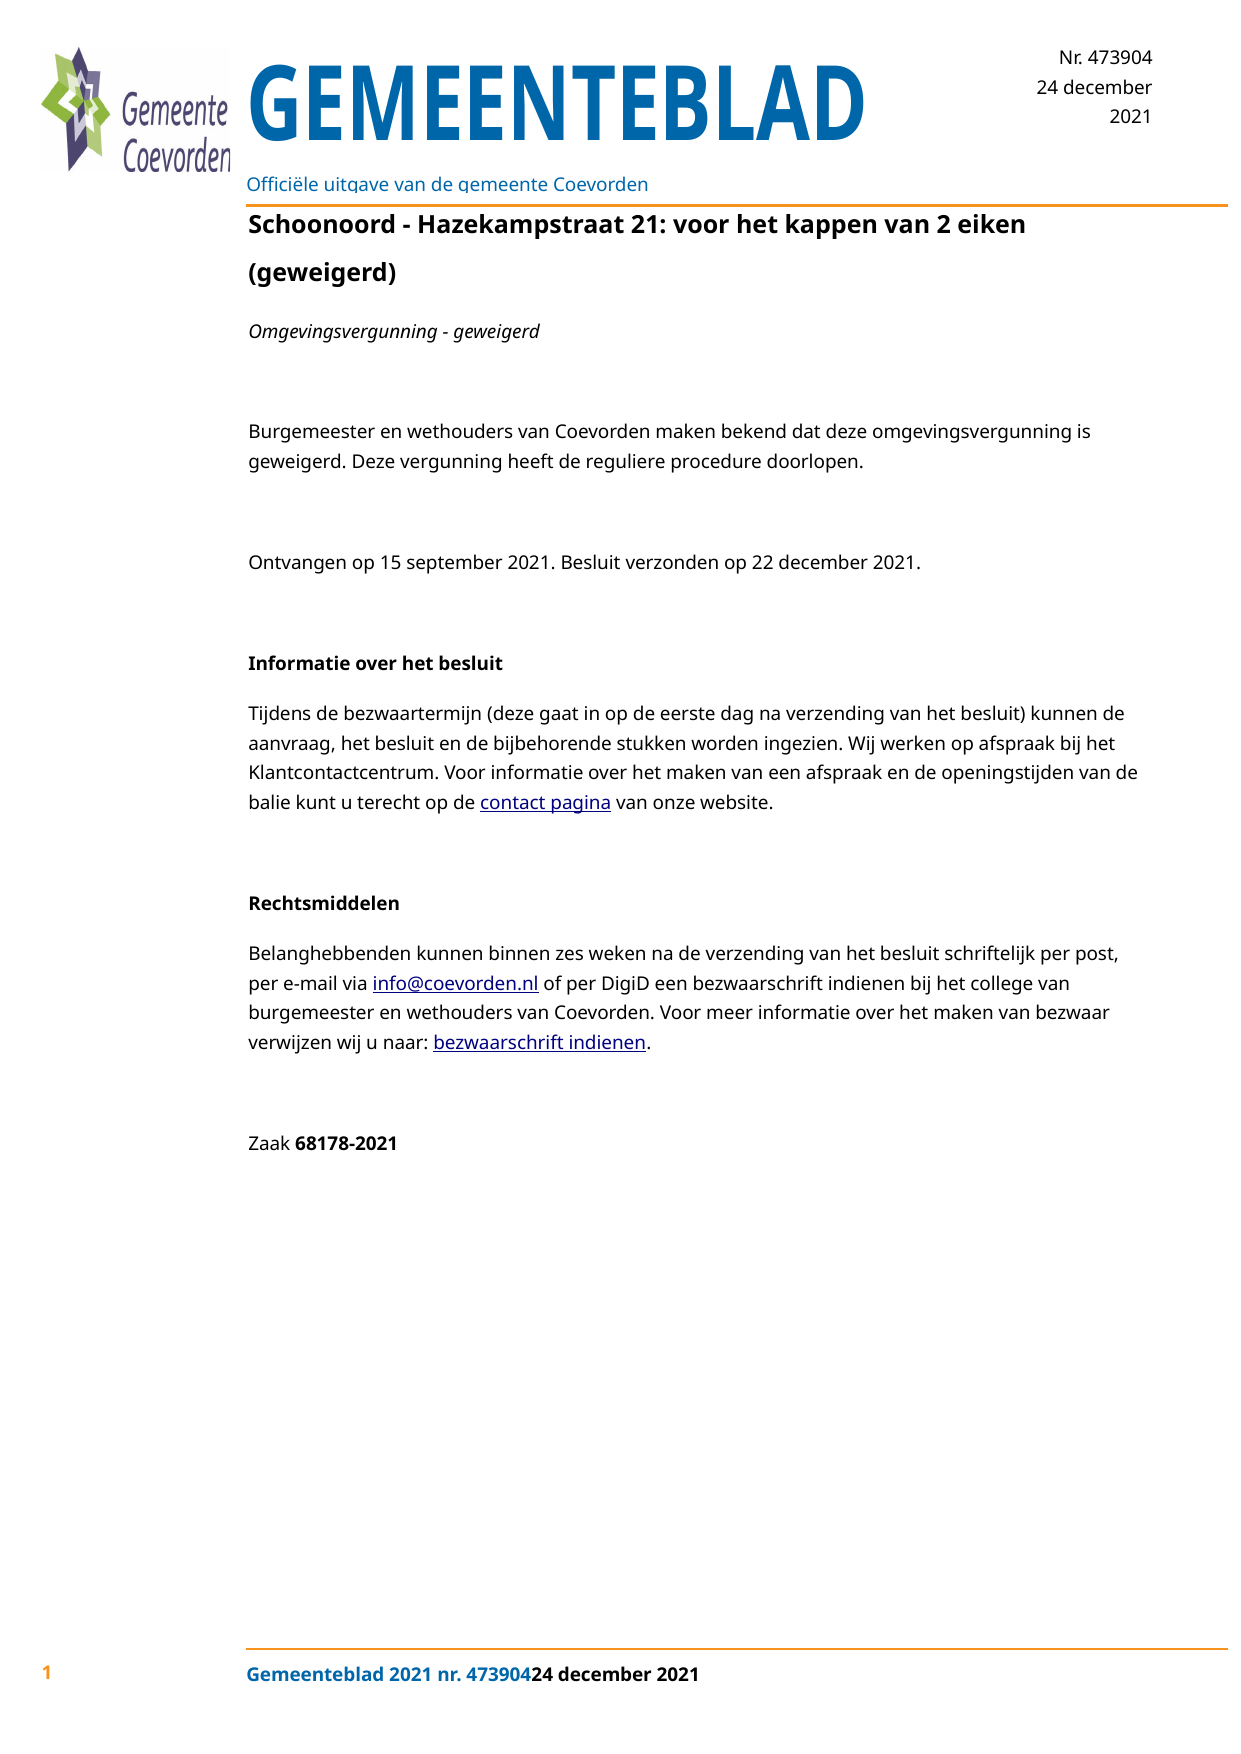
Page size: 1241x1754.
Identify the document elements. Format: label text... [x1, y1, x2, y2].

text Informatie over het besluit [248, 650, 1152, 676]
text Tijdens de bezwaartermijn (deze gaat in op de eerste dag na verzending van het besluit) kunnen de aanvraag, het besluit en de bijbehorende stukken worden ingezien. Wij werken op afspraak bij het Klantcontactcentrum. Voor informatie over het maken van een afspraak en de openingstijden van de balie kunt u terecht op de contact pagina van onze website. [248, 700, 1152, 815]
text Belanghebbenden kunnen binnen zes weken na de verzending van het besluit schriftelijk per post, per e-mail via info@coevorden.nl of per DigiD een bezwaarschrift indienen bij het college van burgemeester en wethouders van Coevorden. Voor meer informatie over het maken van bezwaar verwijzen wij u naar: bezwaarschrift indienen. [248, 940, 1152, 1055]
text Ontvangen op 15 september 2021. Besluit verzonden op 22 december 2021. [248, 549, 1152, 575]
picture [41, 47, 231, 172]
text Schoonoord - Hazekampstraat 21: voor het kappen van 2 eiken (geweigerd) [248, 207, 1152, 288]
text Burgemeester en wethouders van Coevorden maken bekend dat deze omgevingsvergunning is geweigerd. Deze vergunning heeft de reguliere procedure doorlopen. [248, 419, 1152, 474]
text Zaak 68178-2021 [248, 1130, 1152, 1156]
text Rechtsmiddelen [248, 890, 1152, 916]
text Omgevingsvergunning - geweigerd [248, 318, 1152, 344]
